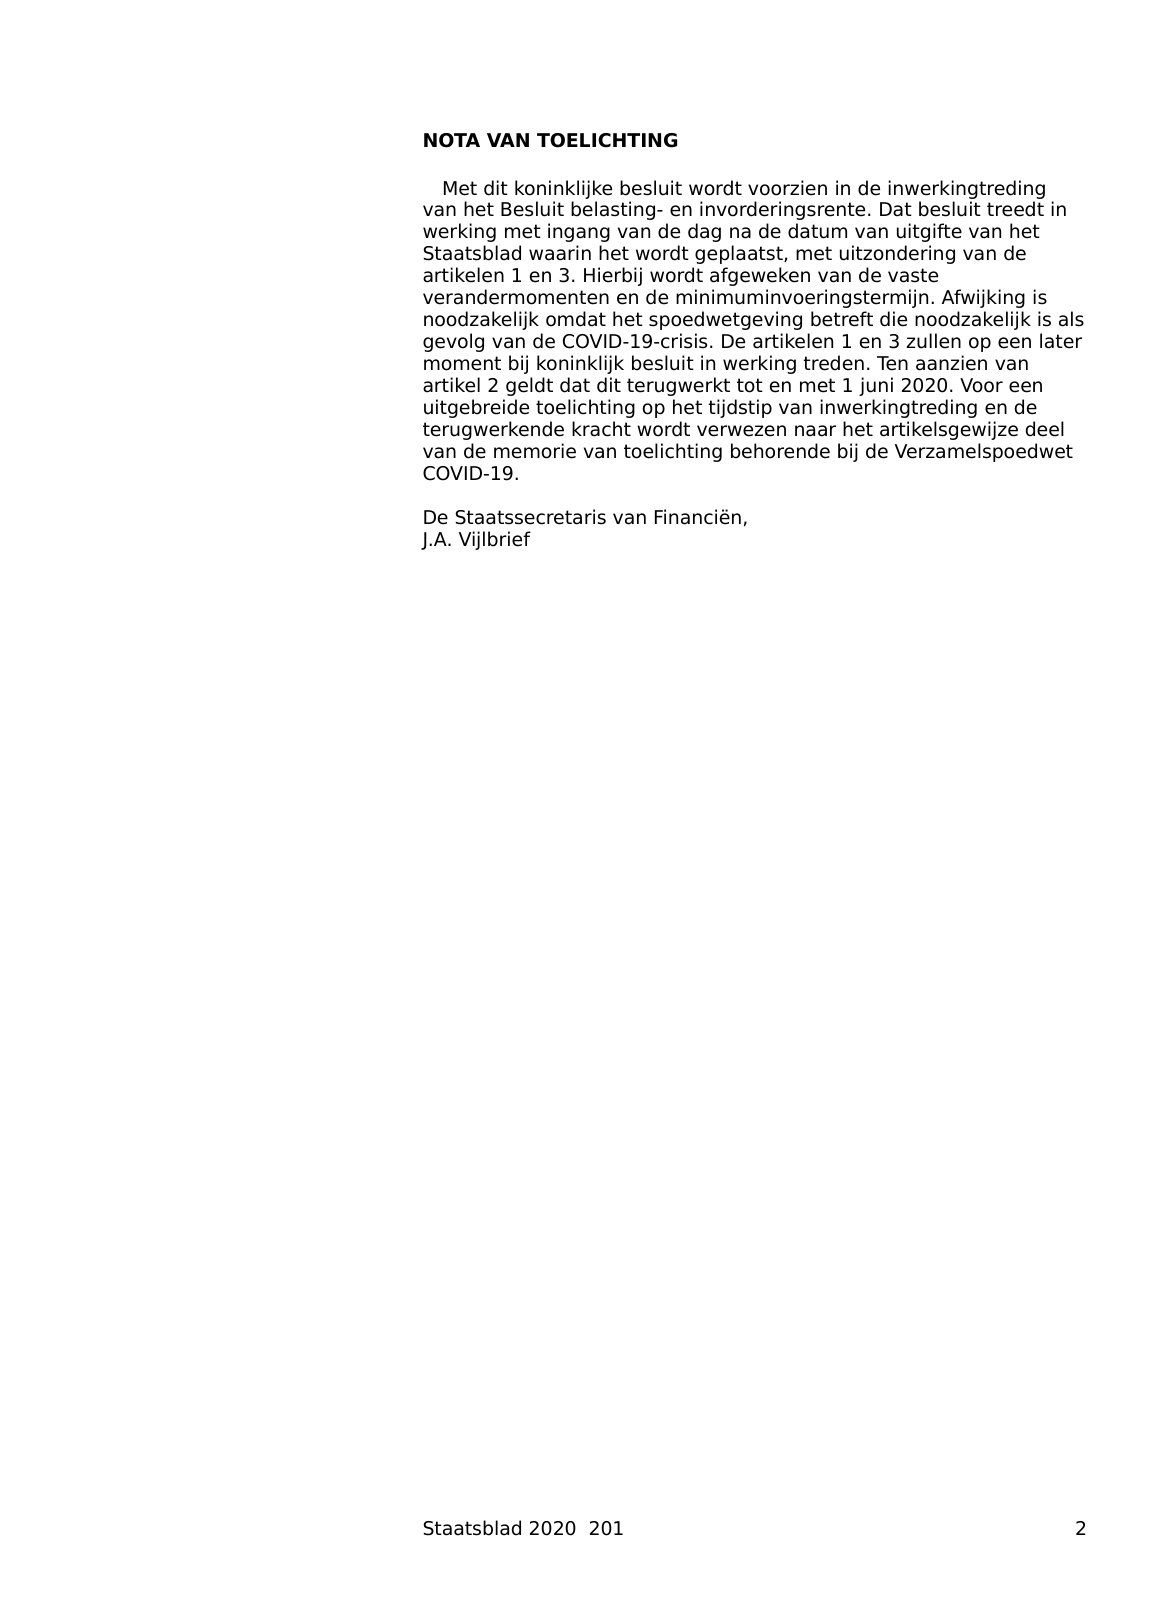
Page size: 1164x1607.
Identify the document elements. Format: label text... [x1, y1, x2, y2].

subtitle NOTA VAN TOELICHTING [422, 130, 1087, 152]
text Met dit koninklijke besluit wordt voorzien in de inwerkingtreding van het Besluit belasting- en invorderingsrente. Dat besluit treedt in werking met ingang van de dag na de datum van uitgifte van het Staatsblad waarin het wordt geplaatst, met uitzondering van de artikelen 1 en 3. Hierbij wordt afgeweken van de vaste verandermomenten en de minimuminvoeringstermijn. Afwijking is noodzakelijk omdat het spoedwetgeving betreft die noodzakelijk is als gevolg van de COVID-19-crisis. De artikelen 1 en 3 zullen op een later moment bij koninklijk besluit in werking treden. Ten aanzien van artikel 2 geldt dat dit terugwerkt tot en met 1 juni 2020. Voor een uitgebreide toelichting op het tijdstip van inwerkingtreding en de terugwerkende kracht wordt verwezen naar het artikelsgewijze deel van de memorie van toelichting behorende bij de Verzamelspoedwet COVID-19. [422, 177, 1087, 485]
text De Staatssecretaris van Financiën, J.A. Vijlbrief [422, 507, 1087, 551]
